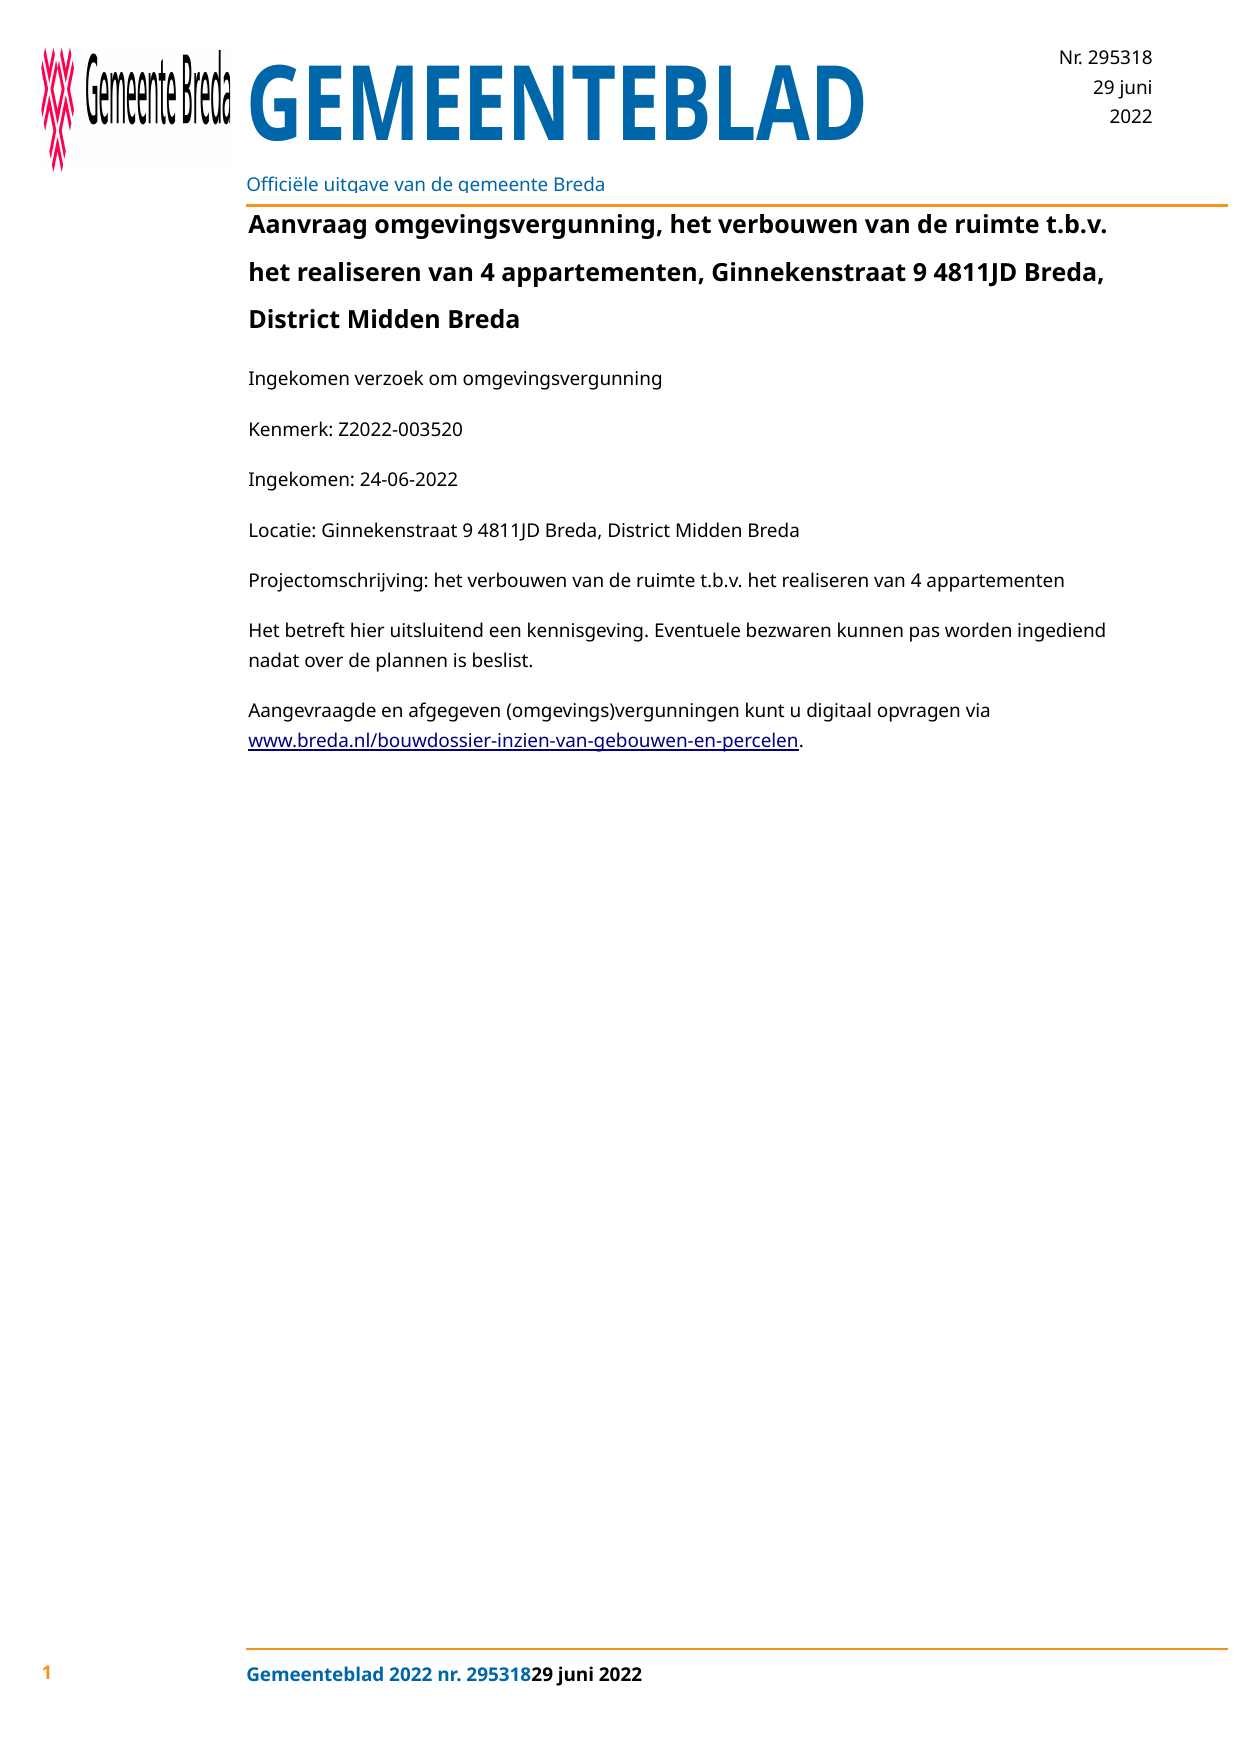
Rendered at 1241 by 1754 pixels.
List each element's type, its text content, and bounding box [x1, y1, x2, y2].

text Het betreft hier uitsluitend een kennisgeving. Eventuele bezwaren kunnen pas worden ingediend nadat over de plannen is beslist. [248, 618, 1152, 673]
text Aanvraag omgevingsvergunning, het verbouwen van de ruimte t.b.v. het realiseren van 4 appartementen, Ginnekenstraat 9 4811JD Breda, District Midden Breda [248, 207, 1152, 336]
text Ingekomen: 24-06-2022 [248, 466, 1152, 492]
text Aangevraagde en afgegeven (omgevings)vergunningen kunt u digitaal opvragen via www.breda.nl/bouwdossier-inzien-van-gebouwen-en-percelen. [248, 698, 1152, 753]
text Kenmerk: Z2022-003520 [248, 416, 1152, 442]
text Locatie: Ginnekenstraat 9 4811JD Breda, District Midden Breda [248, 517, 1152, 542]
picture [41, 47, 231, 172]
text Ingekomen verzoek om omgevingsvergunning [248, 366, 1152, 391]
text Projectomschrijving: het verbouwen van de ruimte t.b.v. het realiseren van 4 appartementen [248, 567, 1152, 593]
